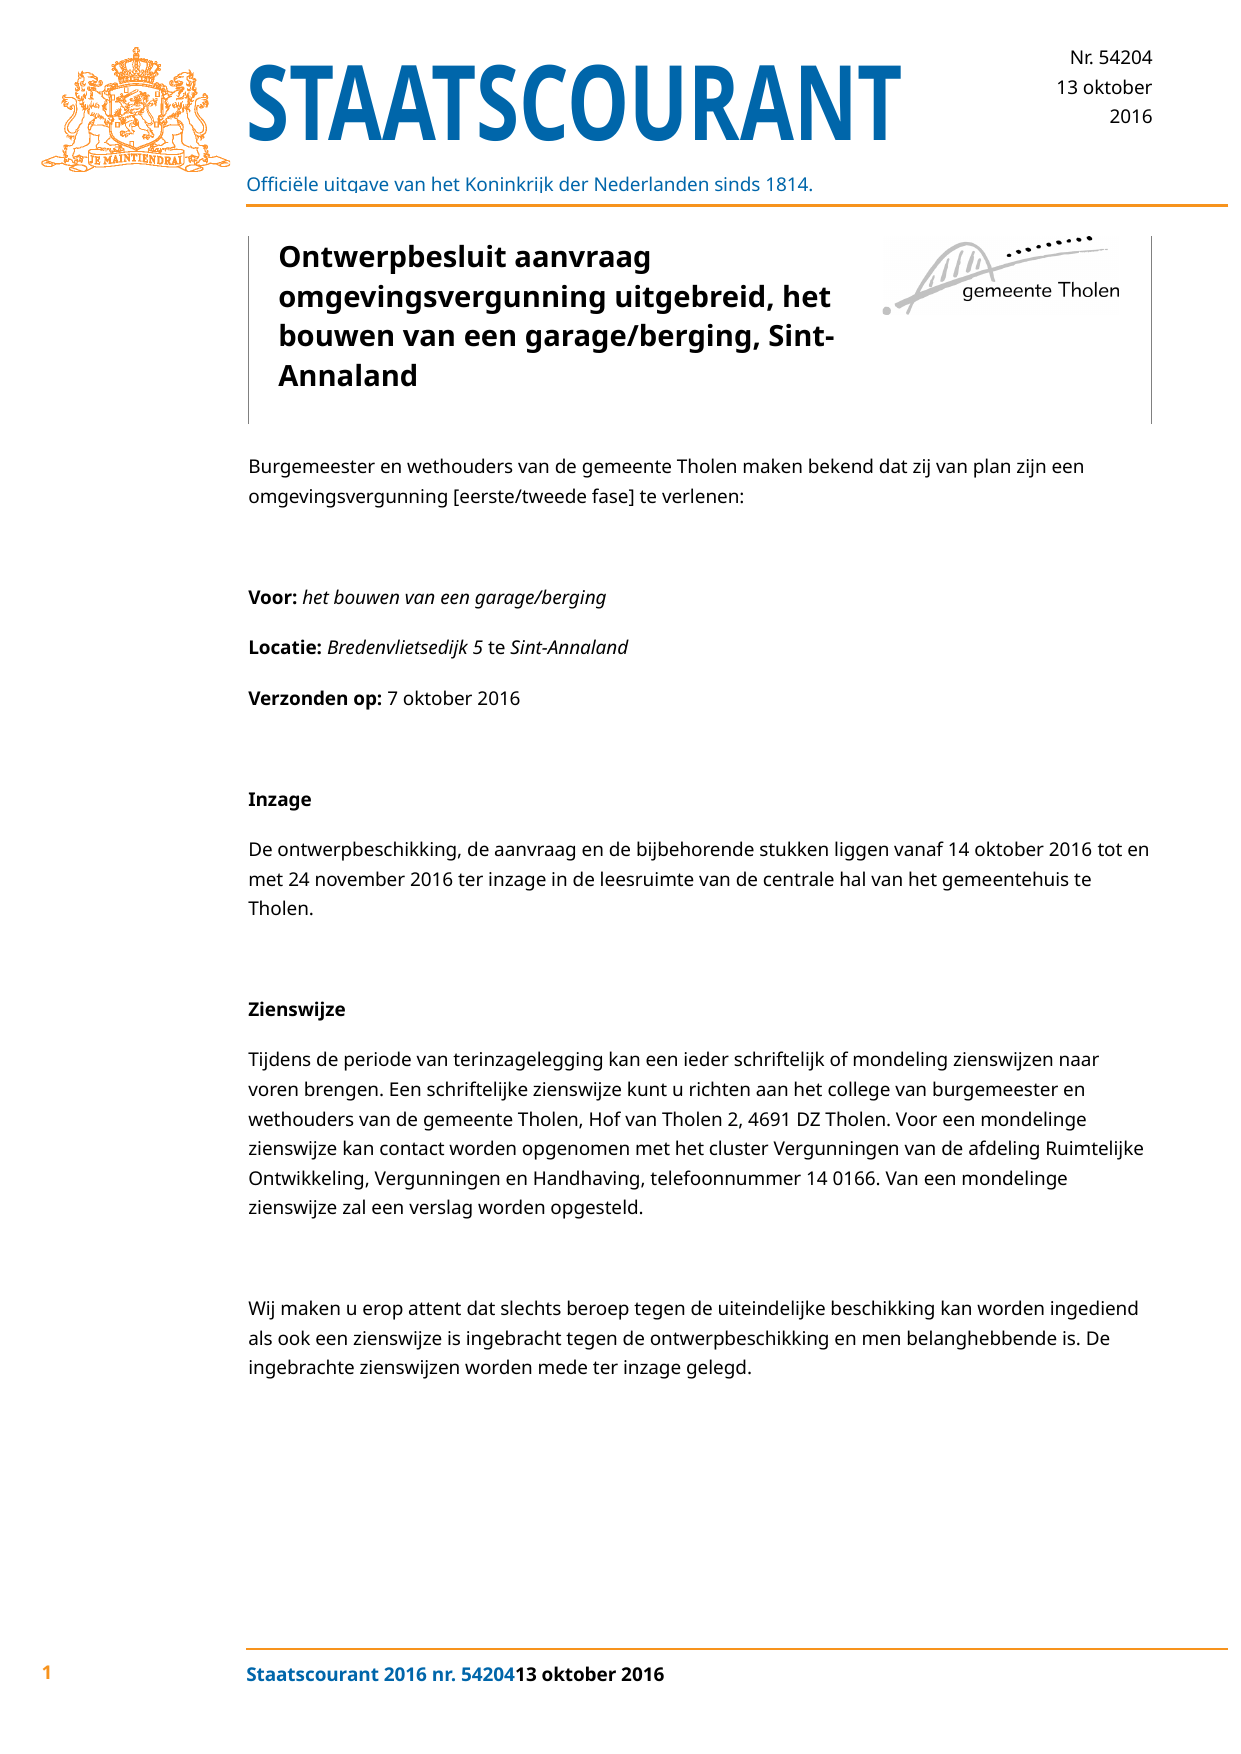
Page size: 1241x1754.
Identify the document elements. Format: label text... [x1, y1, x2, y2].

picture [882, 236, 1119, 315]
picture [41, 47, 231, 172]
text Verzonden op: 7 oktober 2016 [248, 685, 1152, 711]
text Tijdens de periode van terinzagelegging kan een ieder schriftelijk of mondeling zienswijzen naar voren brengen. Een schriftelijke zienswijze kunt u richten aan het college van burgemeester en wethouders van de gemeente Tholen, Hof van Tholen 2, 4691 DZ Tholen. Voor een mondelinge zienswijze kan contact worden opgenomen met het cluster Vergunningen van de afdeling Ruimtelijke Ontwikkeling, Vergunningen en Handhaving, telefoonnummer 14 0166. Van een mondelinge zienswijze zal een verslag worden opgesteld. [248, 1047, 1152, 1220]
text Wij maken u erop attent dat slechts beroep tegen de uiteindelijke beschikking kan worden ingediend als ook een zienswijze is ingebracht tegen de ontwerpbeschikking en men belanghebbende is. De ingebrachte zienswijzen worden mede ter inzage gelegd. [248, 1295, 1152, 1380]
text Voor: het bouwen van een garage/berging [248, 584, 1152, 610]
text Locatie: Bredenvlietsedijk 5 te Sint-Annaland [248, 634, 1152, 660]
table_header Ontwerpbesluit aanvraag omgevingsvergunning uitgebreid, het bouwen van een garage/berging, Sint-Annaland [249, 236, 850, 424]
text De ontwerpbeschikking, de aanvraag en de bijbehorende stukken liggen vanaf 14 oktober 2016 tot en met 24 november 2016 ter inzage in de leesruimte van de centrale hal van het gemeentehuis te Tholen. [248, 836, 1152, 921]
table_header [850, 236, 1151, 424]
text Zienswijze [248, 996, 1152, 1022]
text Burgemeester en wethouders van de gemeente Tholen maken bekend dat zij van plan zijn een omgevingsvergunning [eerste/tweede fase] te verlenen: [248, 454, 1152, 509]
text Inzage [248, 786, 1152, 811]
